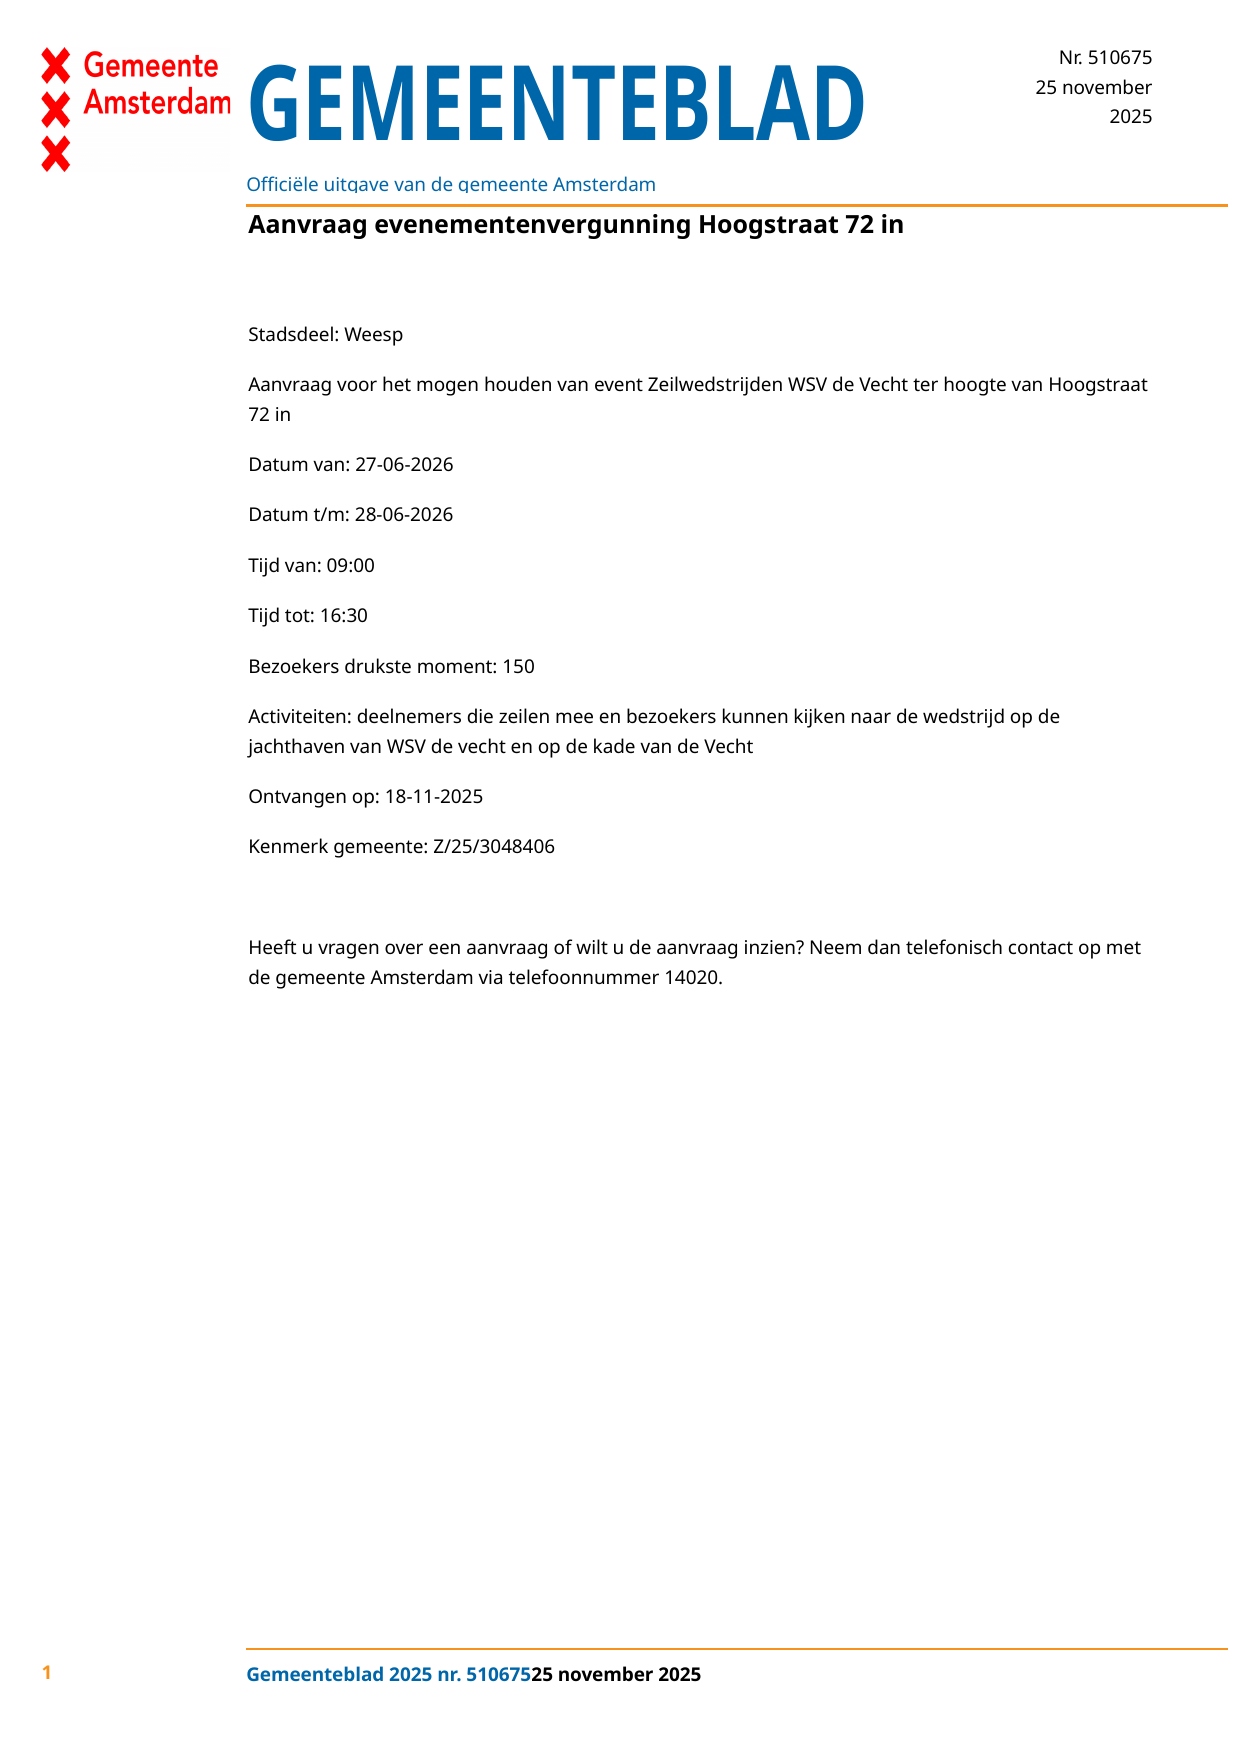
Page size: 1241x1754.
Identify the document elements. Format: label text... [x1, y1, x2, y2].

text Tijd tot: 16:30 [248, 602, 1152, 628]
text Heeft u vragen over een aanvraag of wilt u de aanvraag inzien? Neem dan telefonisch contact op met de gemeente Amsterdam via telefoonnummer 14020. [248, 934, 1152, 990]
text Aanvraag evenementenvergunning Hoogstraat 72 in [248, 207, 1152, 241]
text Datum van: 27-06-2026 [248, 451, 1152, 477]
text Tijd van: 09:00 [248, 552, 1152, 578]
picture [41, 47, 231, 172]
text Aanvraag voor het mogen houden van event Zeilwedstrijden WSV de Vecht ter hoogte van Hoogstraat 72 in [248, 371, 1152, 426]
text Stadsdeel: Weesp [248, 321, 1152, 346]
text Ontvangen op: 18-11-2025 [248, 783, 1152, 809]
text Activiteiten: deelnemers die zeilen mee en bezoekers kunnen kijken naar de wedstrijd op de jachthaven van WSV de vecht en op de kade van de Vecht [248, 703, 1152, 758]
text Kenmerk gemeente: Z/25/3048406 [248, 834, 1152, 859]
text Bezoekers drukste moment: 150 [248, 653, 1152, 678]
text Datum t/m: 28-06-2026 [248, 502, 1152, 527]
